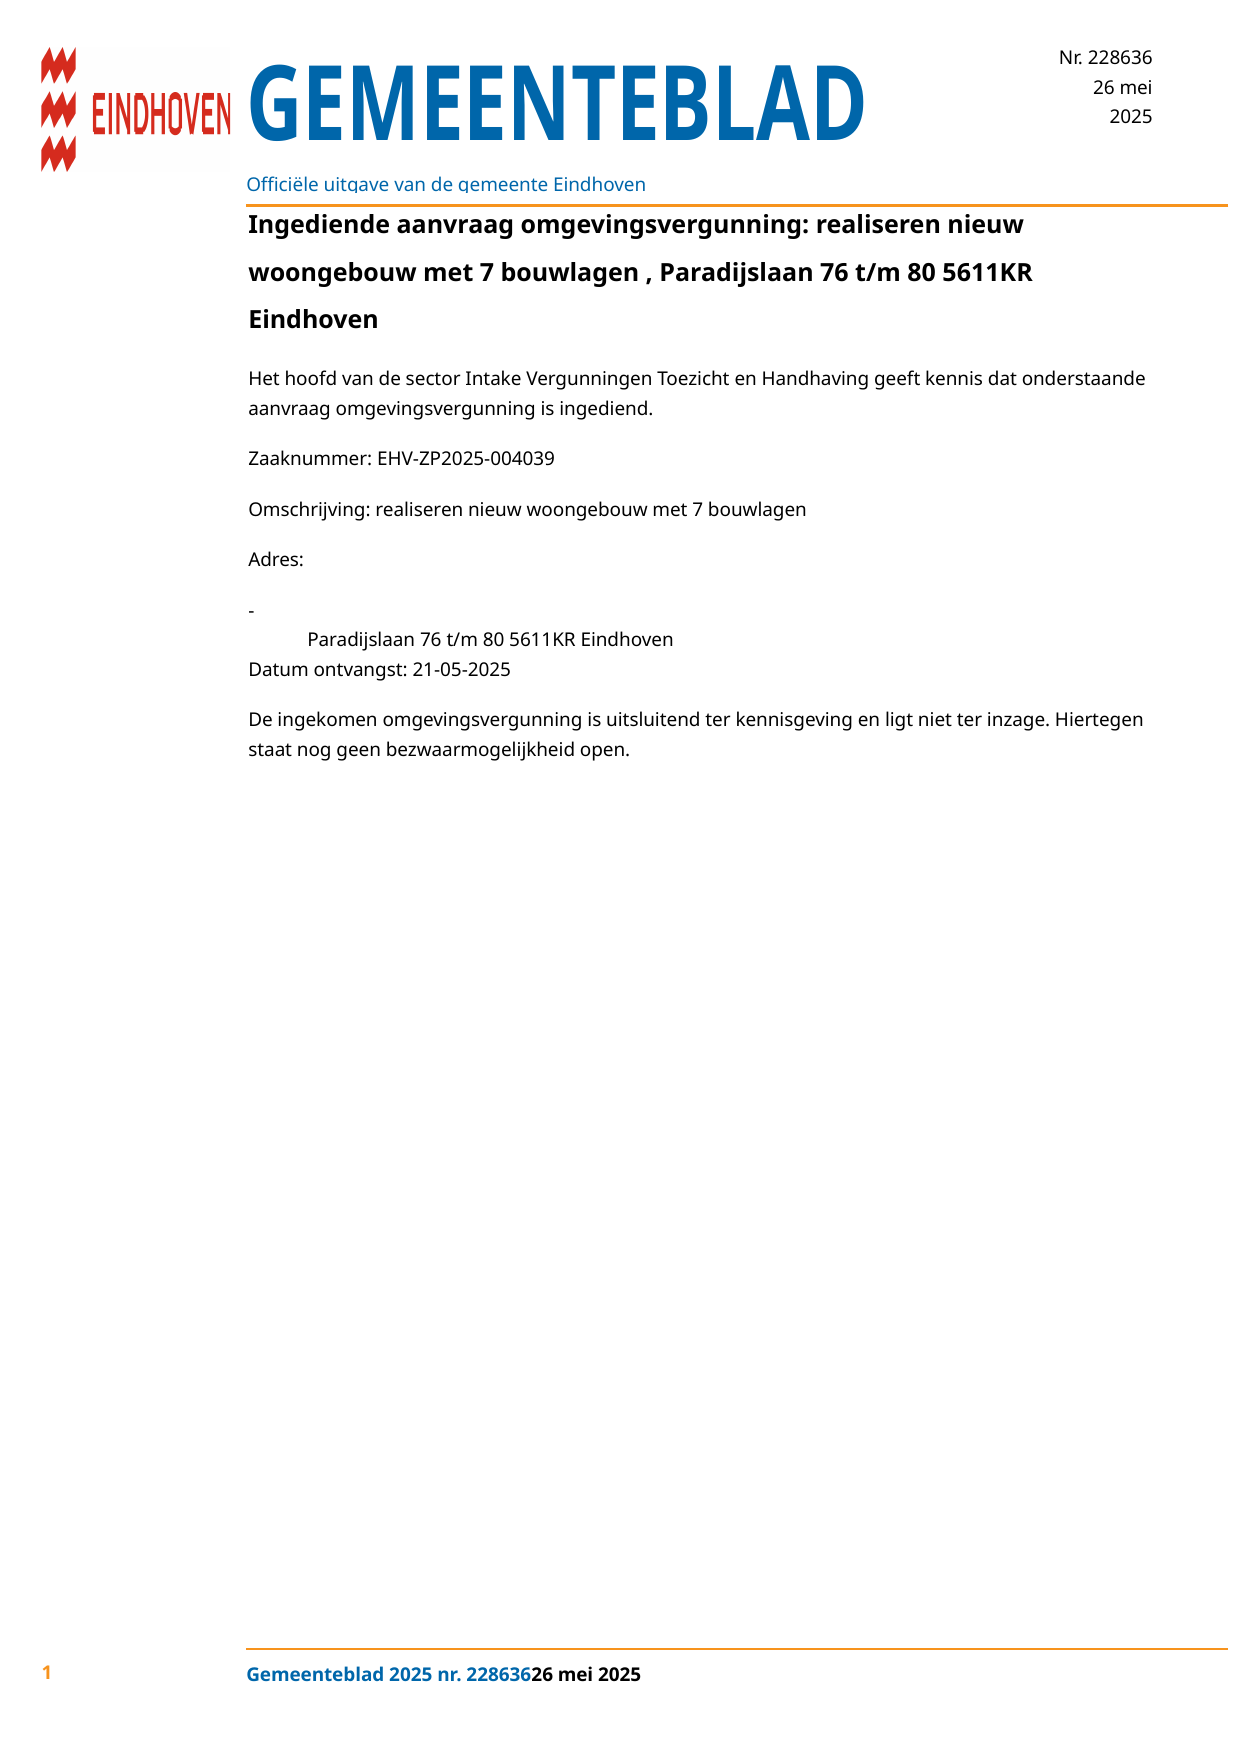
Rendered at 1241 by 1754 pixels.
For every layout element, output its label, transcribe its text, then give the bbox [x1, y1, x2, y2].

text Omschrijving: realiseren nieuw woongebouw met 7 bouwlagen [248, 496, 1152, 522]
text Zaaknummer: EHV-ZP2025-004039 [248, 446, 1152, 471]
text De ingekomen omgevingsvergunning is uitsluitend ter kennisgeving en ligt niet ter inzage. Hiertegen staat nog geen bezwaarmogelijkheid open. [248, 706, 1152, 762]
text Datum ontvangst: 21-05-2025 [248, 656, 1152, 682]
picture [41, 47, 231, 172]
text Ingediende aanvraag omgevingsvergunning: realiseren nieuw woongebouw met 7 bouwlagen , Paradijslaan 76 t/m 80 5611KR Eindhoven [248, 207, 1152, 336]
text Adres: [248, 546, 1152, 572]
list Paradijslaan 76 t/m 80 5611KR Eindhoven [248, 626, 1152, 652]
text Het hoofd van de sector Intake Vergunningen Toezicht en Handhaving geeft kennis dat onderstaande aanvraag omgevingsvergunning is ingediend. [248, 366, 1152, 421]
